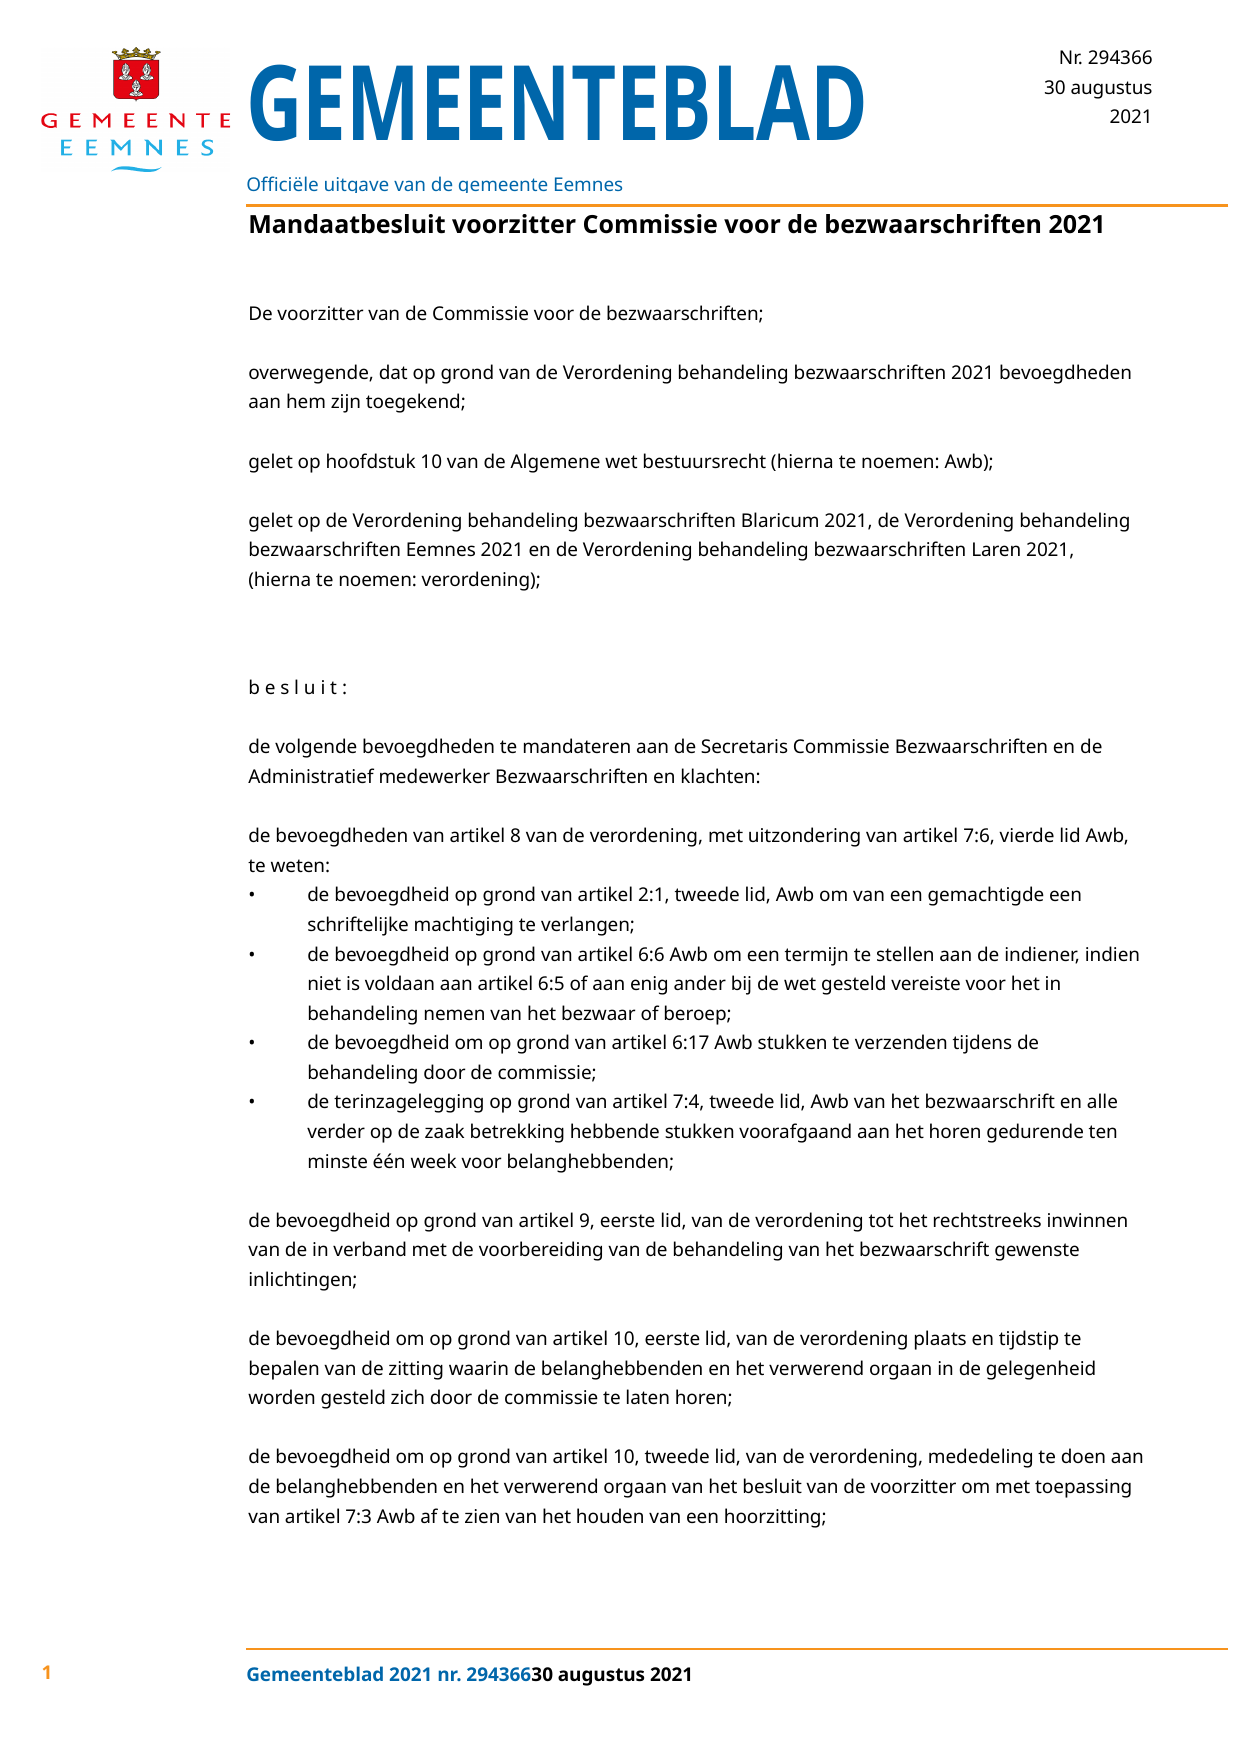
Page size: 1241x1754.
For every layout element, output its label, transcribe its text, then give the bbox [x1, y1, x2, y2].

picture [41, 47, 231, 172]
list de terinzagelegging op grond van artikel 7:4, tweede lid, Awb van het bezwaarschrift en alle verder op de zaak betrekking hebbende stukken voorafgaand aan het horen gedurende ten minste één week voor belanghebbenden; [248, 1089, 1152, 1174]
list de bevoegdheid om op grond van artikel 6:17 Awb stukken te verzenden tijdens de behandeling door de commissie; [248, 1029, 1152, 1085]
text gelet op hoofdstuk 10 van de Algemene wet bestuursrecht (hierna te noemen: Awb); [248, 448, 1152, 473]
text b e s l u i t : [248, 674, 1152, 700]
text de bevoegdheid op grond van artikel 9, eerste lid, van de verordening tot het rechtstreeks inwinnen van de in verband met de voorbereiding van de behandeling van het bezwaarschrift gewenste inlichtingen; [248, 1207, 1152, 1292]
text gelet op de Verordening behandeling bezwaarschriften Blaricum 2021, de Verordening behandeling bezwaarschriften Eemnes 2021 en de Verordening behandeling bezwaarschriften Laren 2021, [248, 507, 1152, 562]
text de bevoegdheid om op grond van artikel 10, eerste lid, van de verordening plaats en tijdstip te bepalen van de zitting waarin de belanghebbenden en het verwerend orgaan in de gelegenheid worden gesteld zich door de commissie te laten horen; [248, 1325, 1152, 1410]
list de bevoegdheid op grond van artikel 6:6 Awb om een termijn te stellen aan de indiener, indien niet is voldaan aan artikel 6:5 of aan enig ander bij de wet gesteld vereiste voor het in behandeling nemen van het bezwaar of beroep; [248, 941, 1152, 1026]
text overwegende, dat op grond van de Verordening behandeling bezwaarschriften 2021 bevoegdheden aan hem zijn toegekend; [248, 359, 1152, 414]
text (hierna te noemen: verordening); [248, 566, 1152, 592]
text de volgende bevoegdheden te mandateren aan de Secretaris Commissie Bezwaarschriften en de Administratief medewerker Bezwaarschriften en klachten: [248, 734, 1152, 789]
text Mandaatbesluit voorzitter Commissie voor de bezwaarschriften 2021 [248, 207, 1152, 241]
list de bevoegdheid op grond van artikel 2:1, tweede lid, Awb om van een gemachtigde een schriftelijke machtiging te verlangen; [248, 882, 1152, 937]
text De voorzitter van de Commissie voor de bezwaarschriften; [248, 300, 1152, 326]
text de bevoegdheden van artikel 8 van de verordening, met uitzondering van artikel 7:6, vierde lid Awb, te weten: [248, 822, 1152, 878]
text de bevoegdheid om op grond van artikel 10, tweede lid, van de verordening, mededeling te doen aan de belanghebbenden en het verwerend orgaan van het besluit van de voorzitter om met toepassing van artikel 7:3 Awb af te zien van het houden van een hoorzitting; [248, 1444, 1152, 1529]
